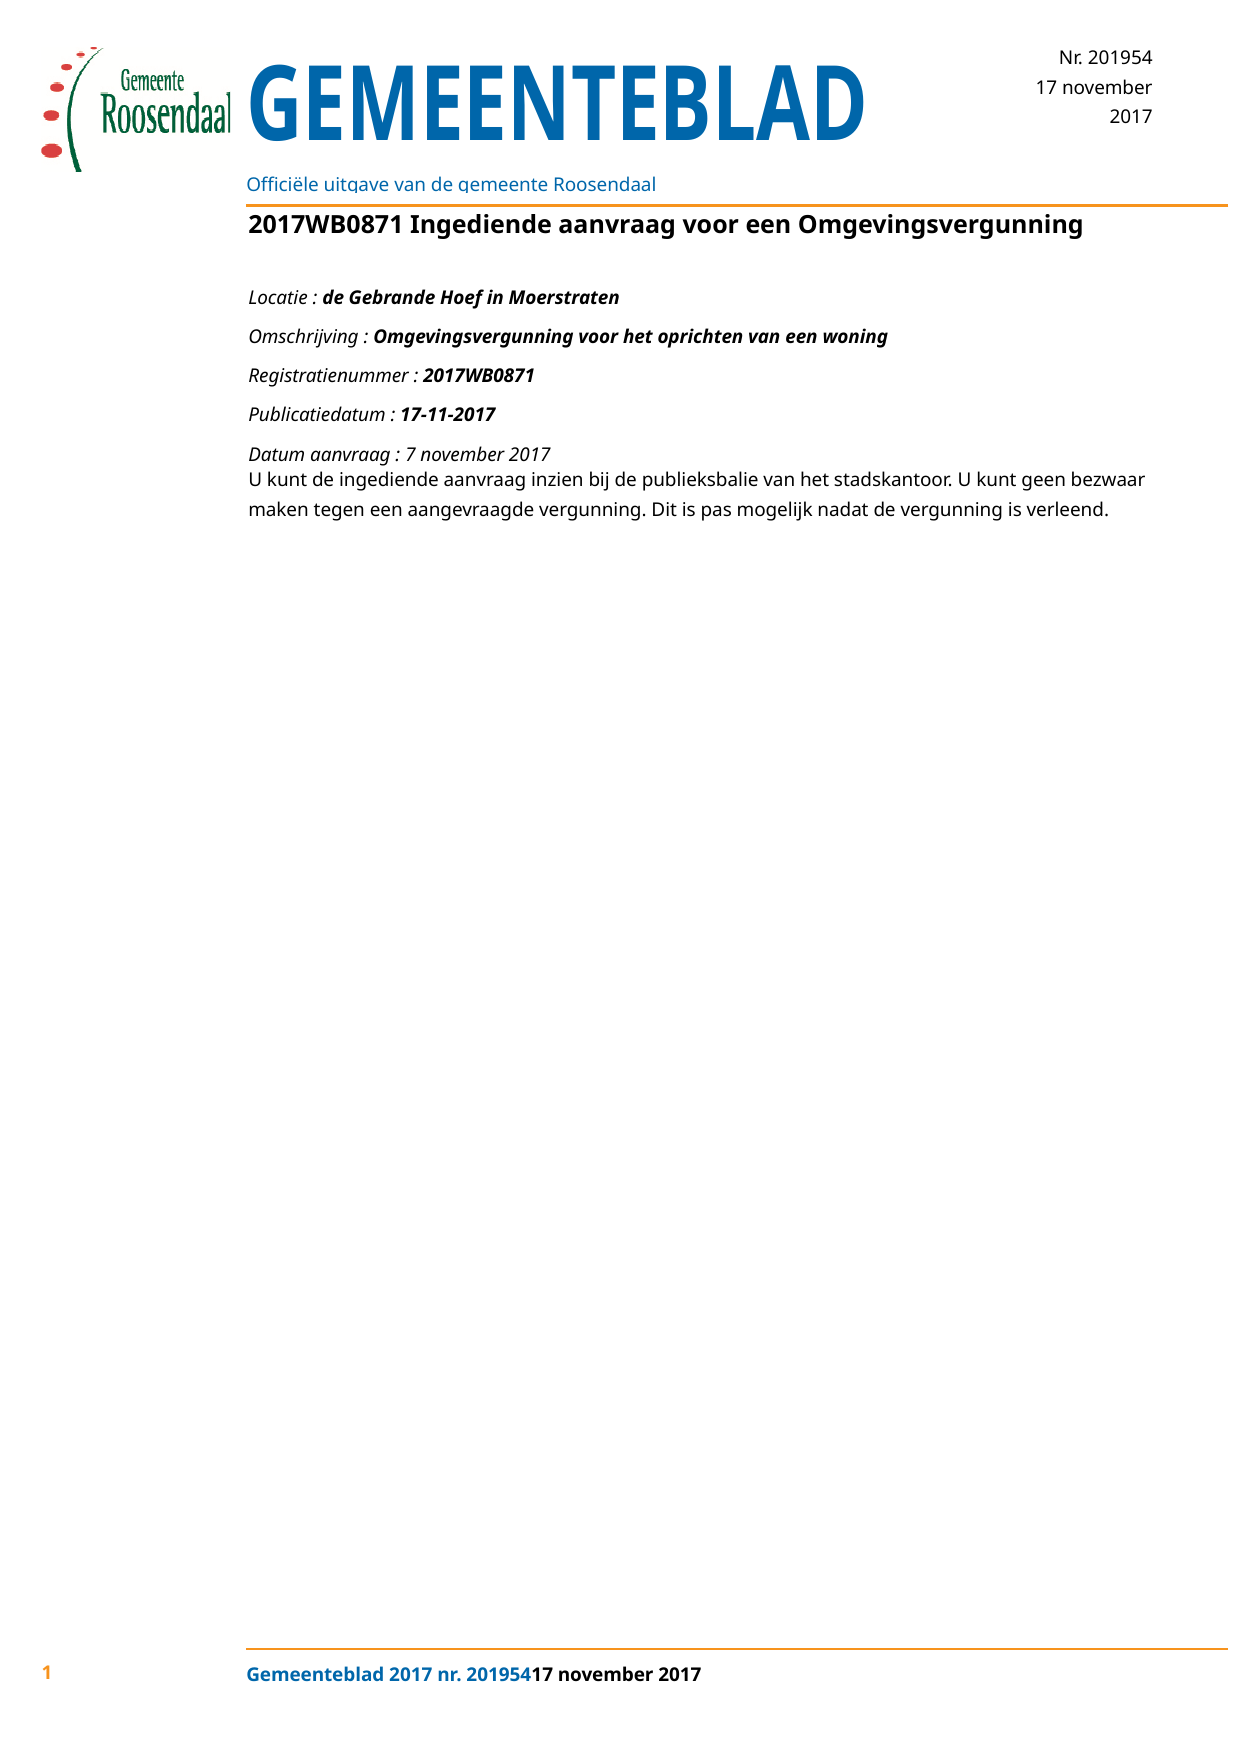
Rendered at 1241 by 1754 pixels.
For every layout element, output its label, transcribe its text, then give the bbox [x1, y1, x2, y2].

text Locatie : de Gebrande Hoef in Moerstraten [248, 284, 1152, 309]
picture [41, 47, 231, 172]
text U kunt de ingediende aanvraag inzien bij de publieksbalie van het stadskantoor. U kunt geen bezwaar maken tegen een aangevraagde vergunning. Dit is pas mogelijk nadat de vergunning is verleend. [248, 467, 1152, 522]
text Datum aanvraag : 7 november 2017 [248, 441, 1152, 467]
text 2017WB0871 Ingediende aanvraag voor een Omgevingsvergunning [248, 207, 1152, 241]
text Publicatiedatum : 17-11-2017 [248, 402, 1152, 427]
text Registratienummer : 2017WB0871 [248, 362, 1152, 388]
text Omschrijving : Omgevingsvergunning voor het oprichten van een woning [248, 323, 1152, 349]
